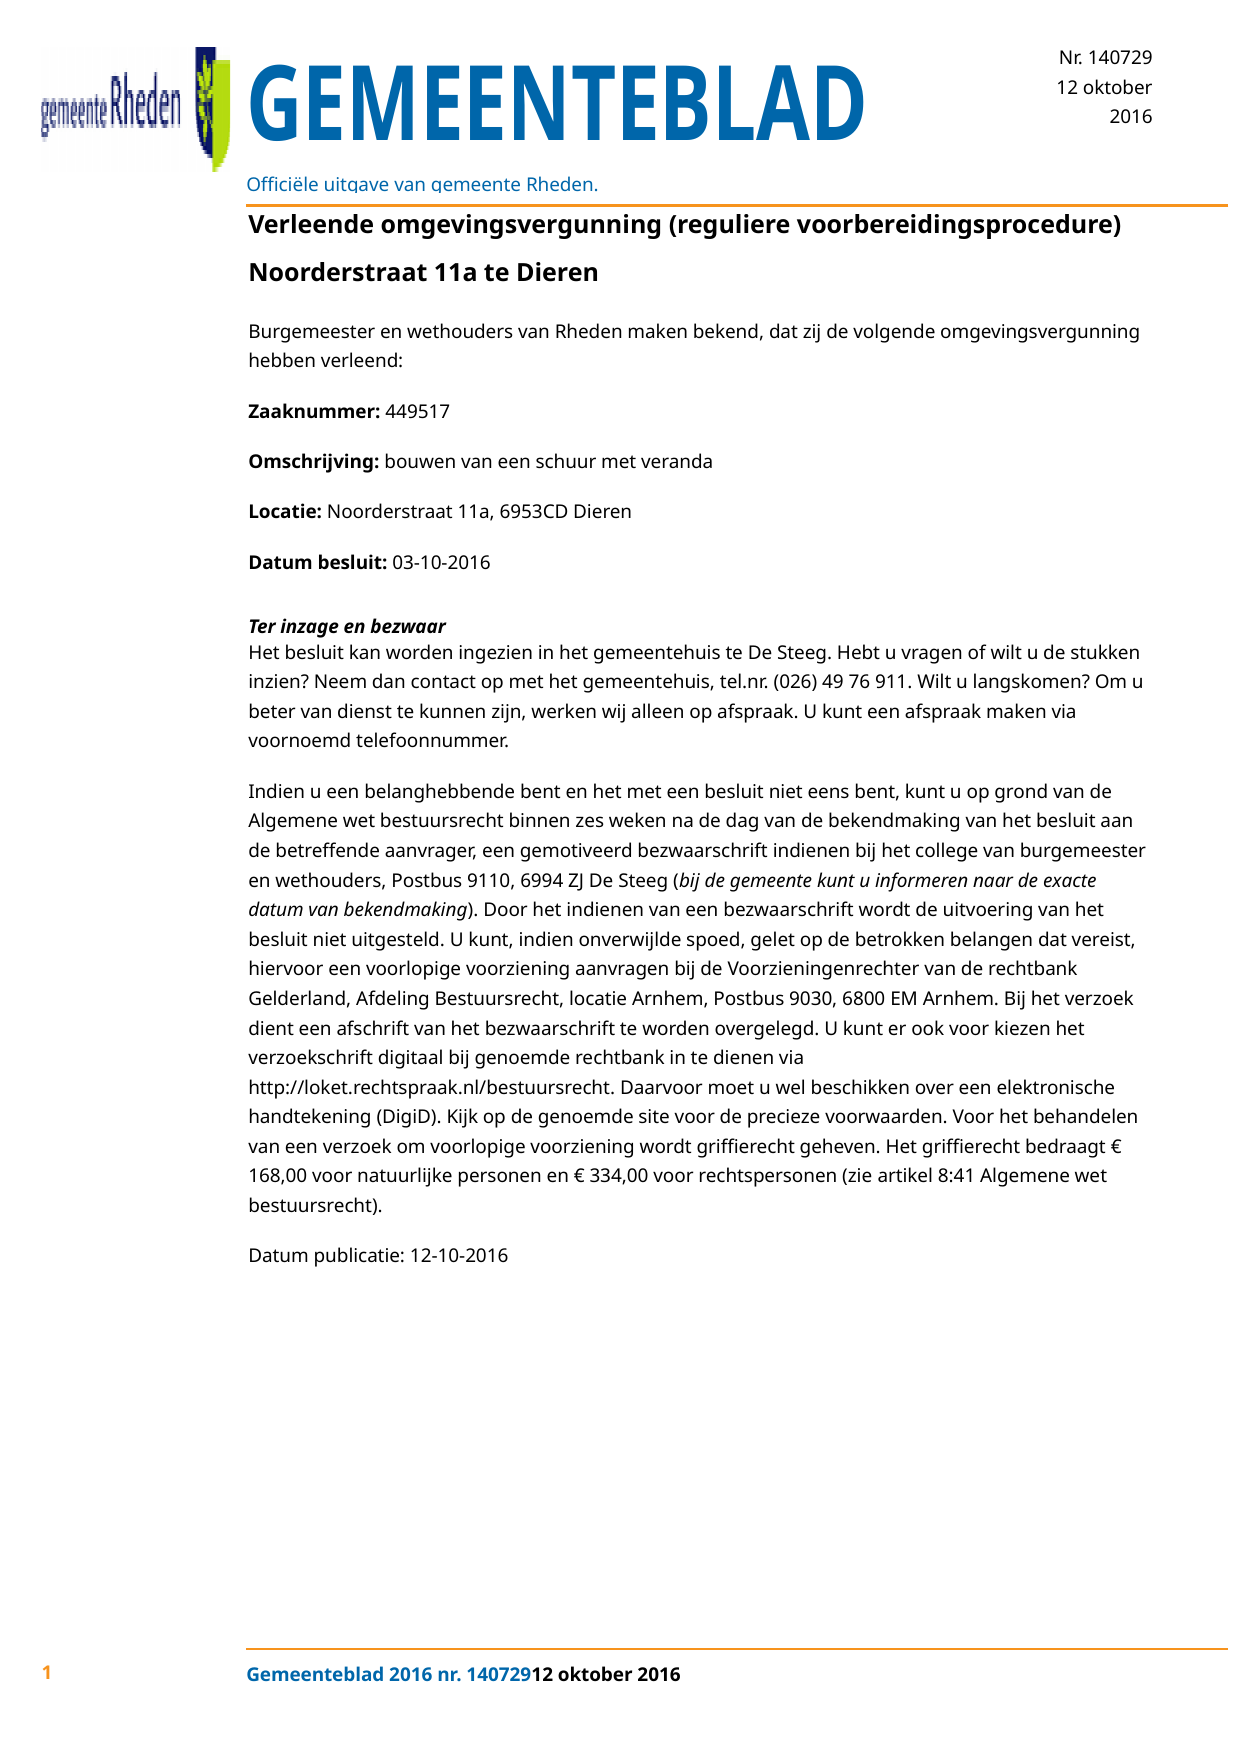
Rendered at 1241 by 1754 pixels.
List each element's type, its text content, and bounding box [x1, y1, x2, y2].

text Zaaknummer: 449517 [248, 398, 1152, 424]
text Omschrijving: bouwen van een schuur met veranda [248, 448, 1152, 474]
text Ter inzage en bezwaar [248, 613, 1152, 639]
text Indien u een belanghebbende bent en het met een besluit niet eens bent, kunt u op grond van de Algemene wet bestuursrecht binnen zes weken na de dag van de bekendmaking van het besluit aan de betreffende aanvrager, een gemotiveerd bezwaarschrift indienen bij het college van burgemeester en wethouders, Postbus 9110, 6994 ZJ De Steeg (bij de gemeente kunt u informeren naar de exacte datum van bekendmaking). Door het indienen van een bezwaarschrift wordt de uitvoering van het besluit niet uitgesteld. U kunt, indien onverwijlde spoed, gelet op de betrokken belangen dat vereist, hiervoor een voorlopige voorziening aanvragen bij de Voorzieningenrechter van de rechtbank Gelderland, Afdeling Bestuursrecht, locatie Arnhem, Postbus 9030, 6800 EM Arnhem. Bij het verzoek dient een afschrift van het bezwaarschrift te worden overgelegd. U kunt er ook voor kiezen het verzoekschrift digitaal bij genoemde rechtbank in te dienen via http://loket.rechtspraak.nl/bestuursrecht. Daarvoor moet u wel beschikken over een elektronische handtekening (DigiD). Kijk op de genoemde site voor de precieze voorwaarden. Voor het behandelen van een verzoek om voorlopige voorziening wordt griffierecht geheven. Het griffierecht bedraagt € 168,00 voor natuurlijke personen en € 334,00 voor rechtspersonen (zie artikel 8:41 Algemene wet bestuursrecht). [248, 778, 1152, 1218]
text Datum besluit: 03-10-2016 [248, 549, 1152, 575]
text Burgemeester en wethouders van Rheden maken bekend, dat zij de volgende omgevingsvergunning hebben verleend: [248, 318, 1152, 373]
text Het besluit kan worden ingezien in het gemeentehuis te De Steeg. Hebt u vragen of wilt u de stukken inzien? Neem dan contact op met het gemeentehuis, tel.nr. (026) 49 76 911. Wilt u langskomen? Om u beter van dienst te kunnen zijn, werken wij alleen op afspraak. U kunt een afspraak maken via voornoemd telefoonnummer. [248, 639, 1152, 753]
text Locatie: Noorderstraat 11a, 6953CD Dieren [248, 499, 1152, 524]
picture [41, 47, 231, 172]
text Verleende omgevingsvergunning (reguliere voorbereidingsprocedure) Noorderstraat 11a te Dieren [248, 207, 1152, 288]
text Datum publicatie: 12-10-2016 [248, 1243, 1152, 1268]
